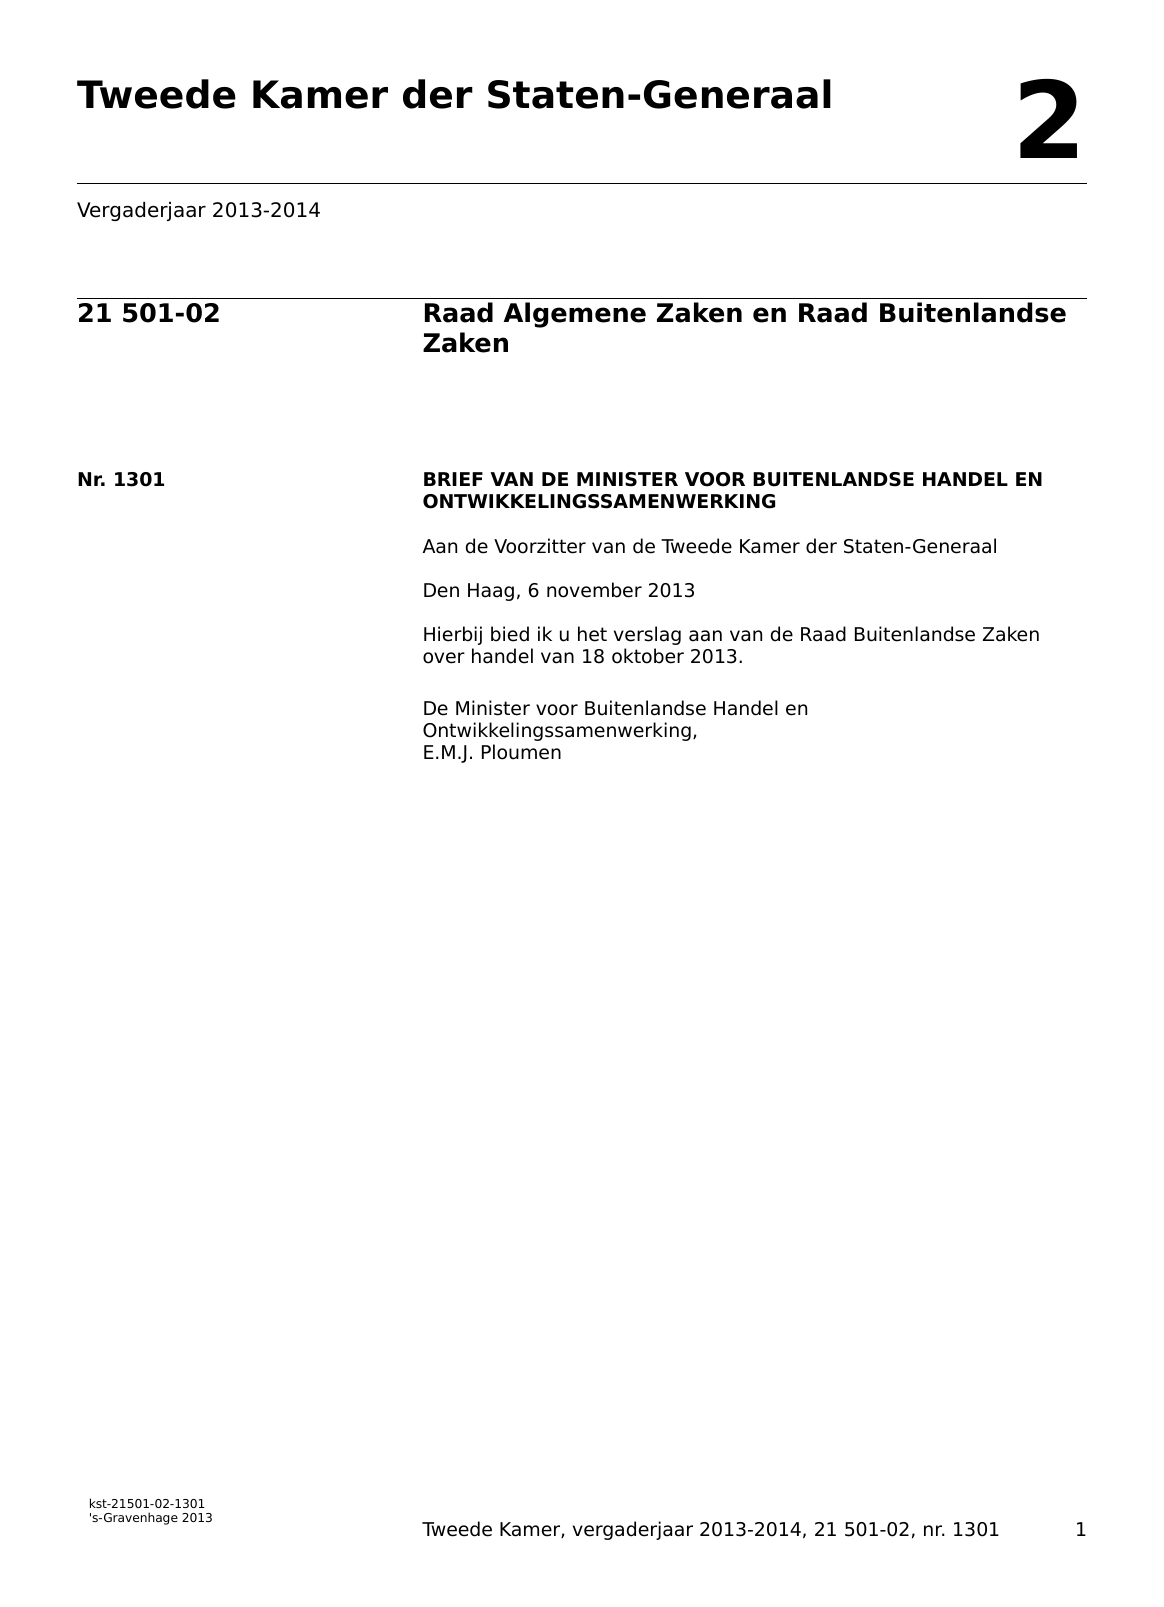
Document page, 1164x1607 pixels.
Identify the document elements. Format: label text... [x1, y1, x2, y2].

text De Minister voor Buitenlandse Handel en Ontwikkelingssamenwerking, E.M.J. Ploumen [422, 698, 1087, 764]
text Hierbij bied ik u het verslag aan van de Raad Buitenlandse Zaken over handel van 18 oktober 2013. [422, 624, 1087, 668]
text kst-21501-02-1301 [88, 1497, 323, 1511]
subtitle Nr. 1301 BRIEF VAN DE MINISTER VOOR BUITENLANDSE HANDEL EN ONTWIKKELINGSSAMENWERKING [77, 469, 1087, 513]
text 's-Gravenhage 2013 [88, 1511, 323, 1525]
subtitle 21 501-02 Raad Algemene Zaken en Raad Buitenlandse Zaken [77, 299, 1087, 358]
text Den Haag, 6 november 2013 [422, 580, 1087, 602]
table_header 2 [886, 59, 1087, 183]
table_header Tweede Kamer der Staten-Generaal [77, 59, 886, 183]
table_cell Vergaderjaar 2013-2014 [77, 184, 1087, 298]
text Aan de Voorzitter van de Tweede Kamer der Staten-Generaal [422, 536, 1087, 557]
